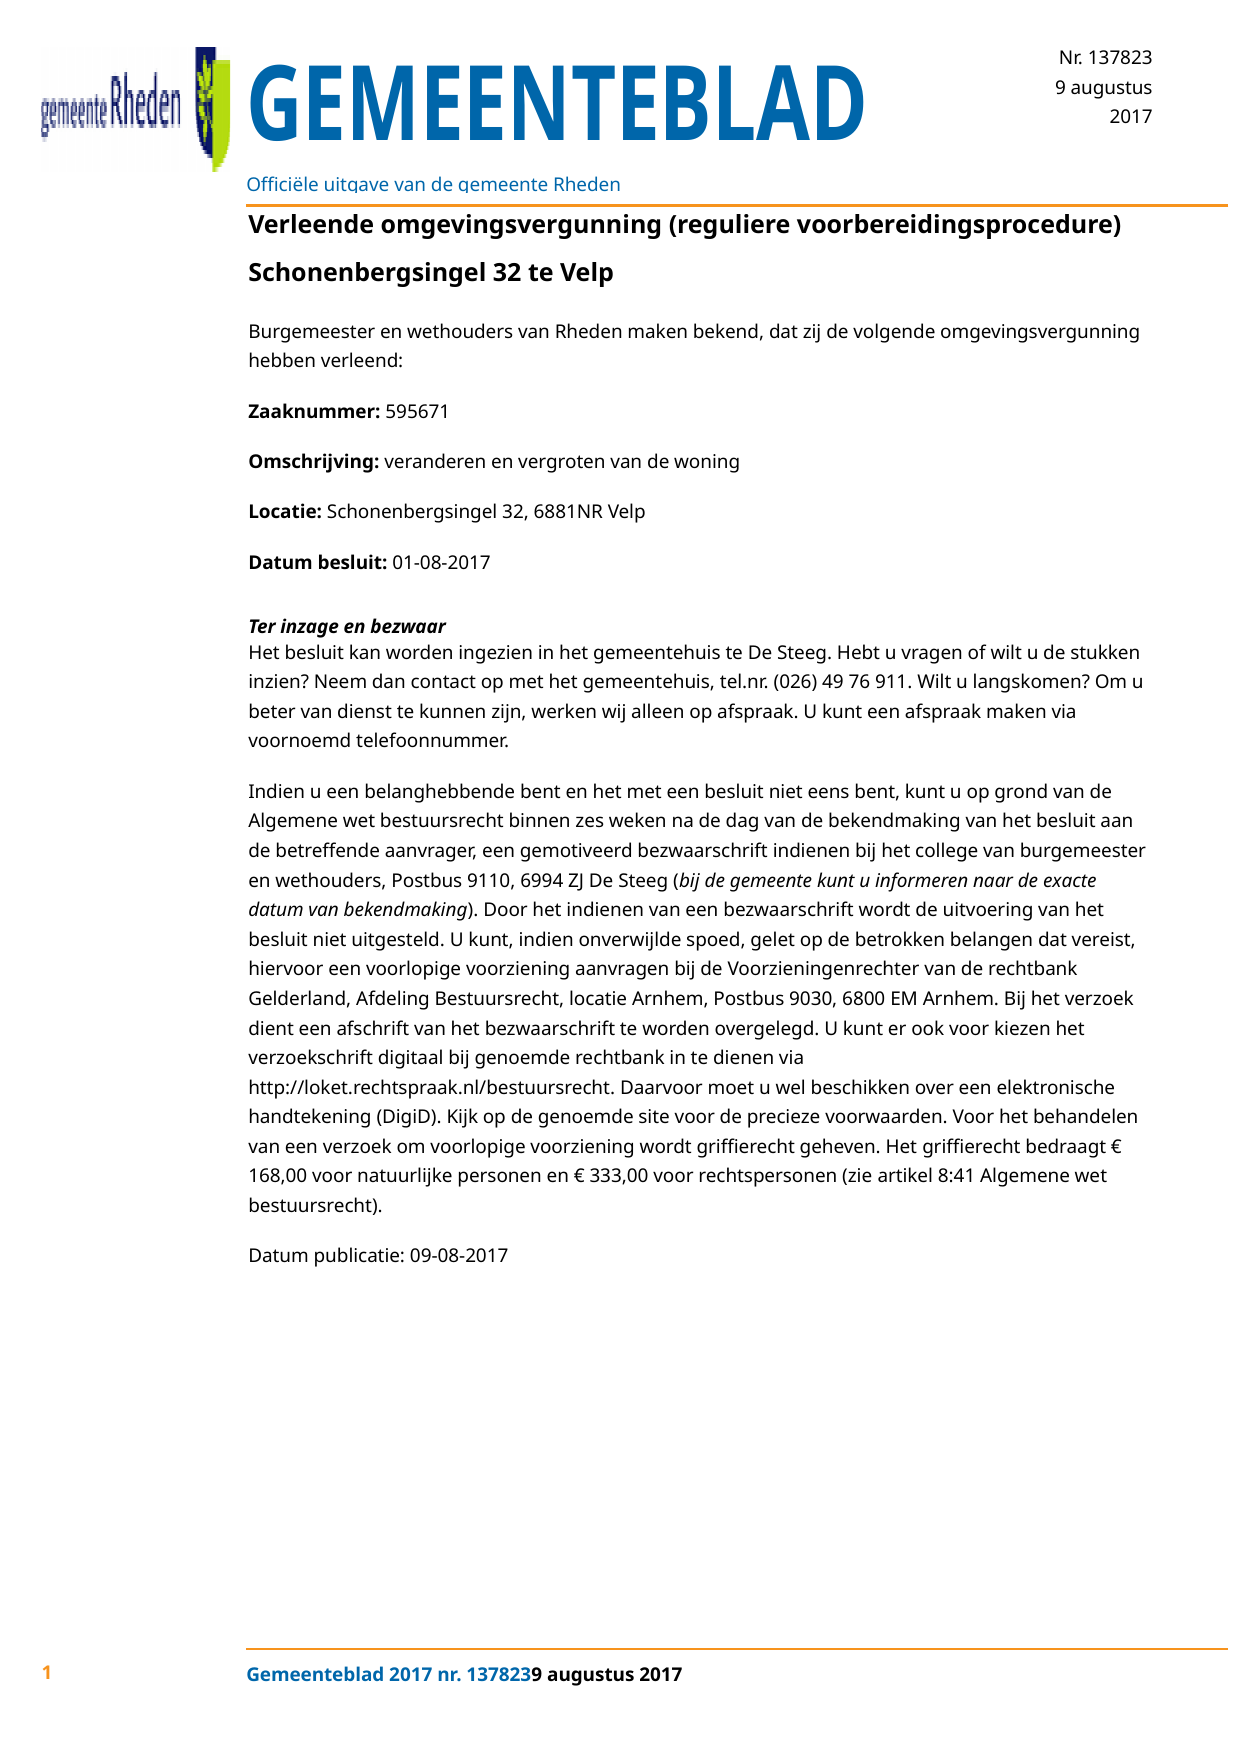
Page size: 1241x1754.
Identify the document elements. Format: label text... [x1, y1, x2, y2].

text Burgemeester en wethouders van Rheden maken bekend, dat zij de volgende omgevingsvergunning hebben verleend: [248, 318, 1152, 373]
text Ter inzage en bezwaar [248, 613, 1152, 639]
text Indien u een belanghebbende bent en het met een besluit niet eens bent, kunt u op grond van de Algemene wet bestuursrecht binnen zes weken na de dag van de bekendmaking van het besluit aan de betreffende aanvrager, een gemotiveerd bezwaarschrift indienen bij het college van burgemeester en wethouders, Postbus 9110, 6994 ZJ De Steeg (bij de gemeente kunt u informeren naar de exacte datum van bekendmaking). Door het indienen van een bezwaarschrift wordt de uitvoering van het besluit niet uitgesteld. U kunt, indien onverwijlde spoed, gelet op de betrokken belangen dat vereist, hiervoor een voorlopige voorziening aanvragen bij de Voorzieningenrechter van de rechtbank Gelderland, Afdeling Bestuursrecht, locatie Arnhem, Postbus 9030, 6800 EM Arnhem. Bij het verzoek dient een afschrift van het bezwaarschrift te worden overgelegd. U kunt er ook voor kiezen het verzoekschrift digitaal bij genoemde rechtbank in te dienen via http://loket.rechtspraak.nl/bestuursrecht. Daarvoor moet u wel beschikken over een elektronische handtekening (DigiD). Kijk op de genoemde site voor de precieze voorwaarden. Voor het behandelen van een verzoek om voorlopige voorziening wordt griffierecht geheven. Het griffierecht bedraagt € 168,00 voor natuurlijke personen en € 333,00 voor rechtspersonen (zie artikel 8:41 Algemene wet bestuursrecht). [248, 778, 1152, 1218]
text Locatie: Schonenbergsingel 32, 6881NR Velp [248, 499, 1152, 524]
text Omschrijving: veranderen en vergroten van de woning [248, 448, 1152, 474]
text Datum publicatie: 09-08-2017 [248, 1243, 1152, 1268]
text Verleende omgevingsvergunning (reguliere voorbereidingsprocedure) Schonenbergsingel 32 te Velp [248, 207, 1152, 288]
text Datum besluit: 01-08-2017 [248, 549, 1152, 575]
text Het besluit kan worden ingezien in het gemeentehuis te De Steeg. Hebt u vragen of wilt u de stukken inzien? Neem dan contact op met het gemeentehuis, tel.nr. (026) 49 76 911. Wilt u langskomen? Om u beter van dienst te kunnen zijn, werken wij alleen op afspraak. U kunt een afspraak maken via voornoemd telefoonnummer. [248, 639, 1152, 753]
picture [41, 47, 231, 172]
text Zaaknummer: 595671 [248, 398, 1152, 424]
